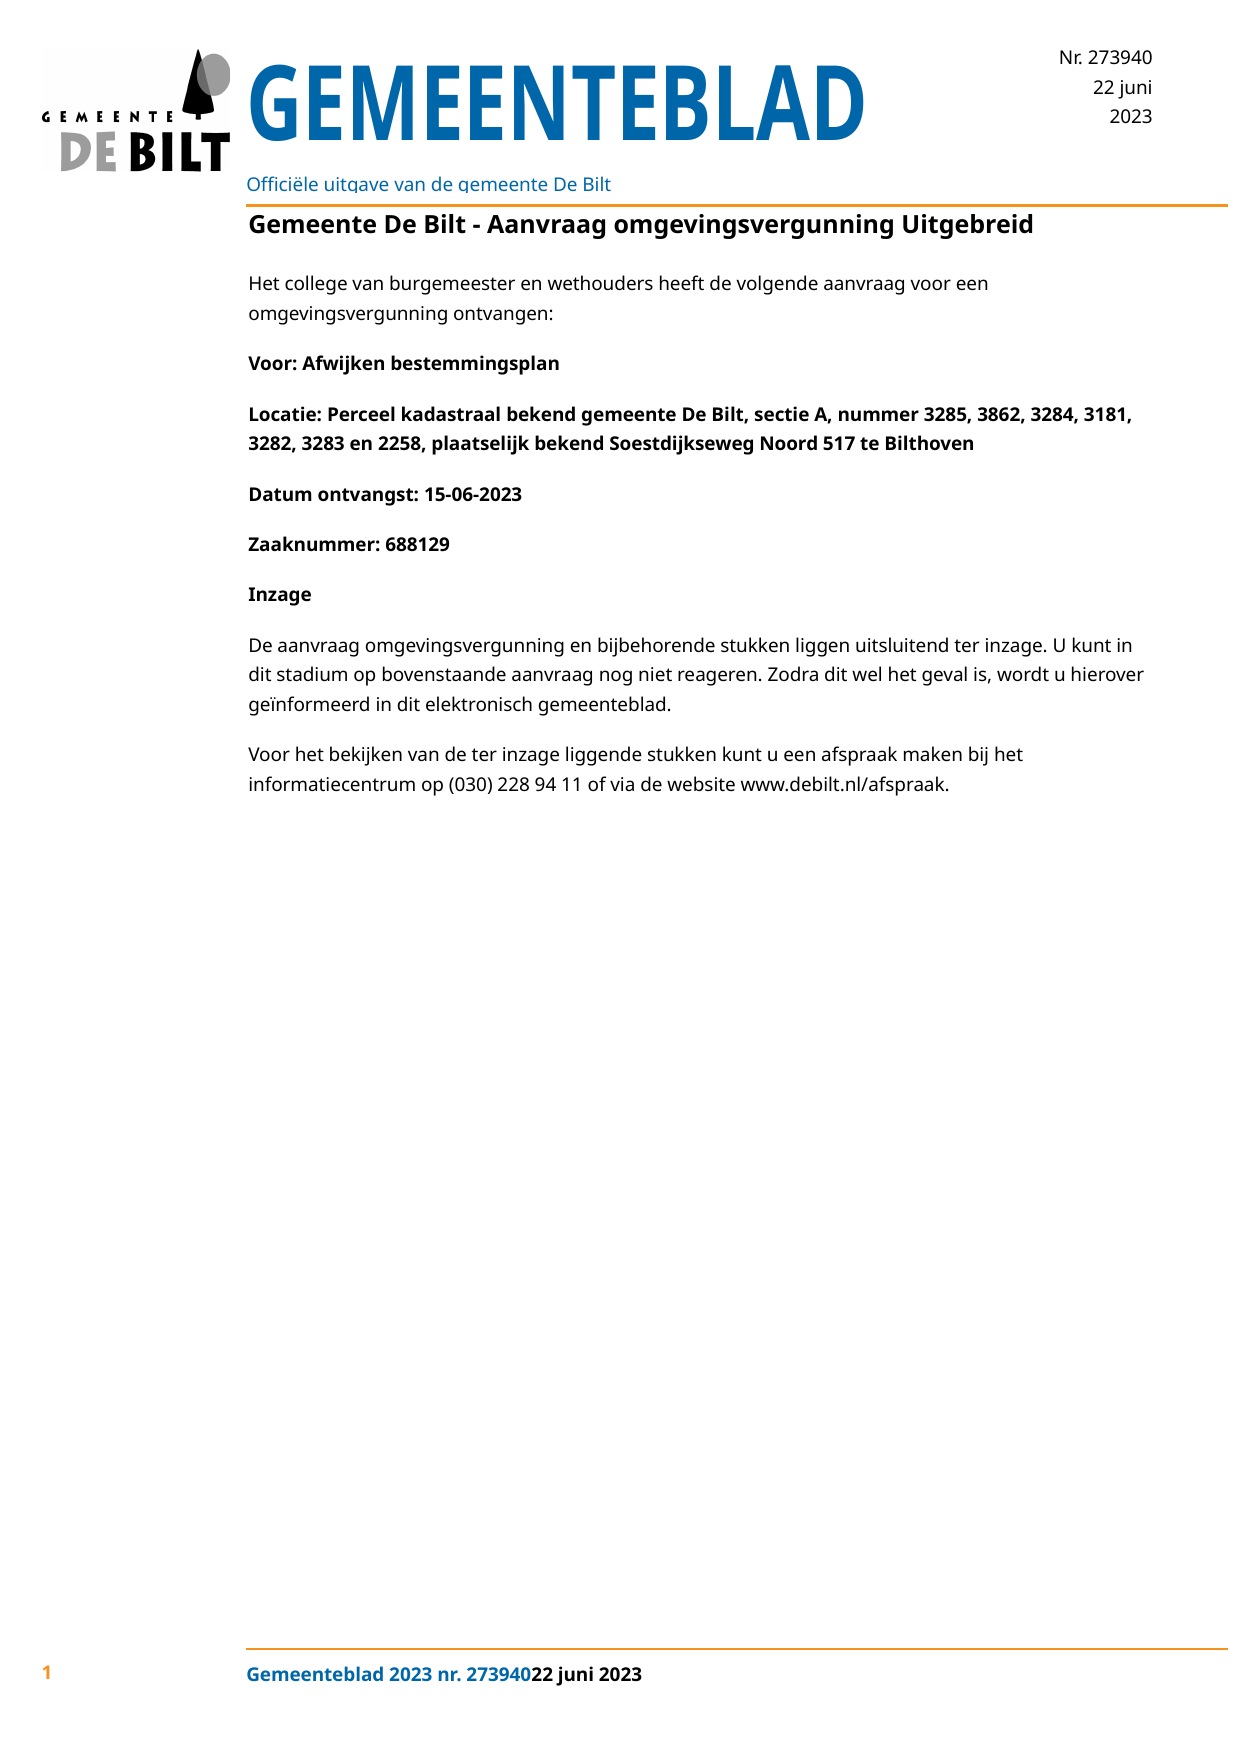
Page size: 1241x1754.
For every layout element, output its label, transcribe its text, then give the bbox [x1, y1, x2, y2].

text Gemeente De Bilt - Aanvraag omgevingsvergunning Uitgebreid [248, 207, 1152, 241]
text Voor: Afwijken bestemmingsplan [248, 350, 1152, 376]
text De aanvraag omgevingsvergunning en bijbehorende stukken liggen uitsluitend ter inzage. U kunt in dit stadium op bovenstaande aanvraag nog niet reageren. Zodra dit wel het geval is, wordt u hierover geïnformeerd in dit elektronisch gemeenteblad. [248, 632, 1152, 717]
text Het college van burgemeester en wethouders heeft de volgende aanvraag voor een omgevingsvergunning ontvangen: [248, 270, 1152, 326]
text Voor het bekijken van de ter inzage liggende stukken kunt u een afspraak maken bij het informatiecentrum op (030) 228 94 11 of via de website www.debilt.nl/afspraak. [248, 742, 1152, 797]
picture [41, 47, 231, 172]
text Inzage [248, 582, 1152, 607]
text Zaaknummer: 688129 [248, 531, 1152, 557]
text Locatie: Perceel kadastraal bekend gemeente De Bilt, sectie A, nummer 3285, 3862, 3284, 3181, 3282, 3283 en 2258, plaatselijk bekend Soestdijkseweg Noord 517 te Bilthoven [248, 401, 1152, 456]
text Datum ontvangst: 15-06-2023 [248, 481, 1152, 506]
